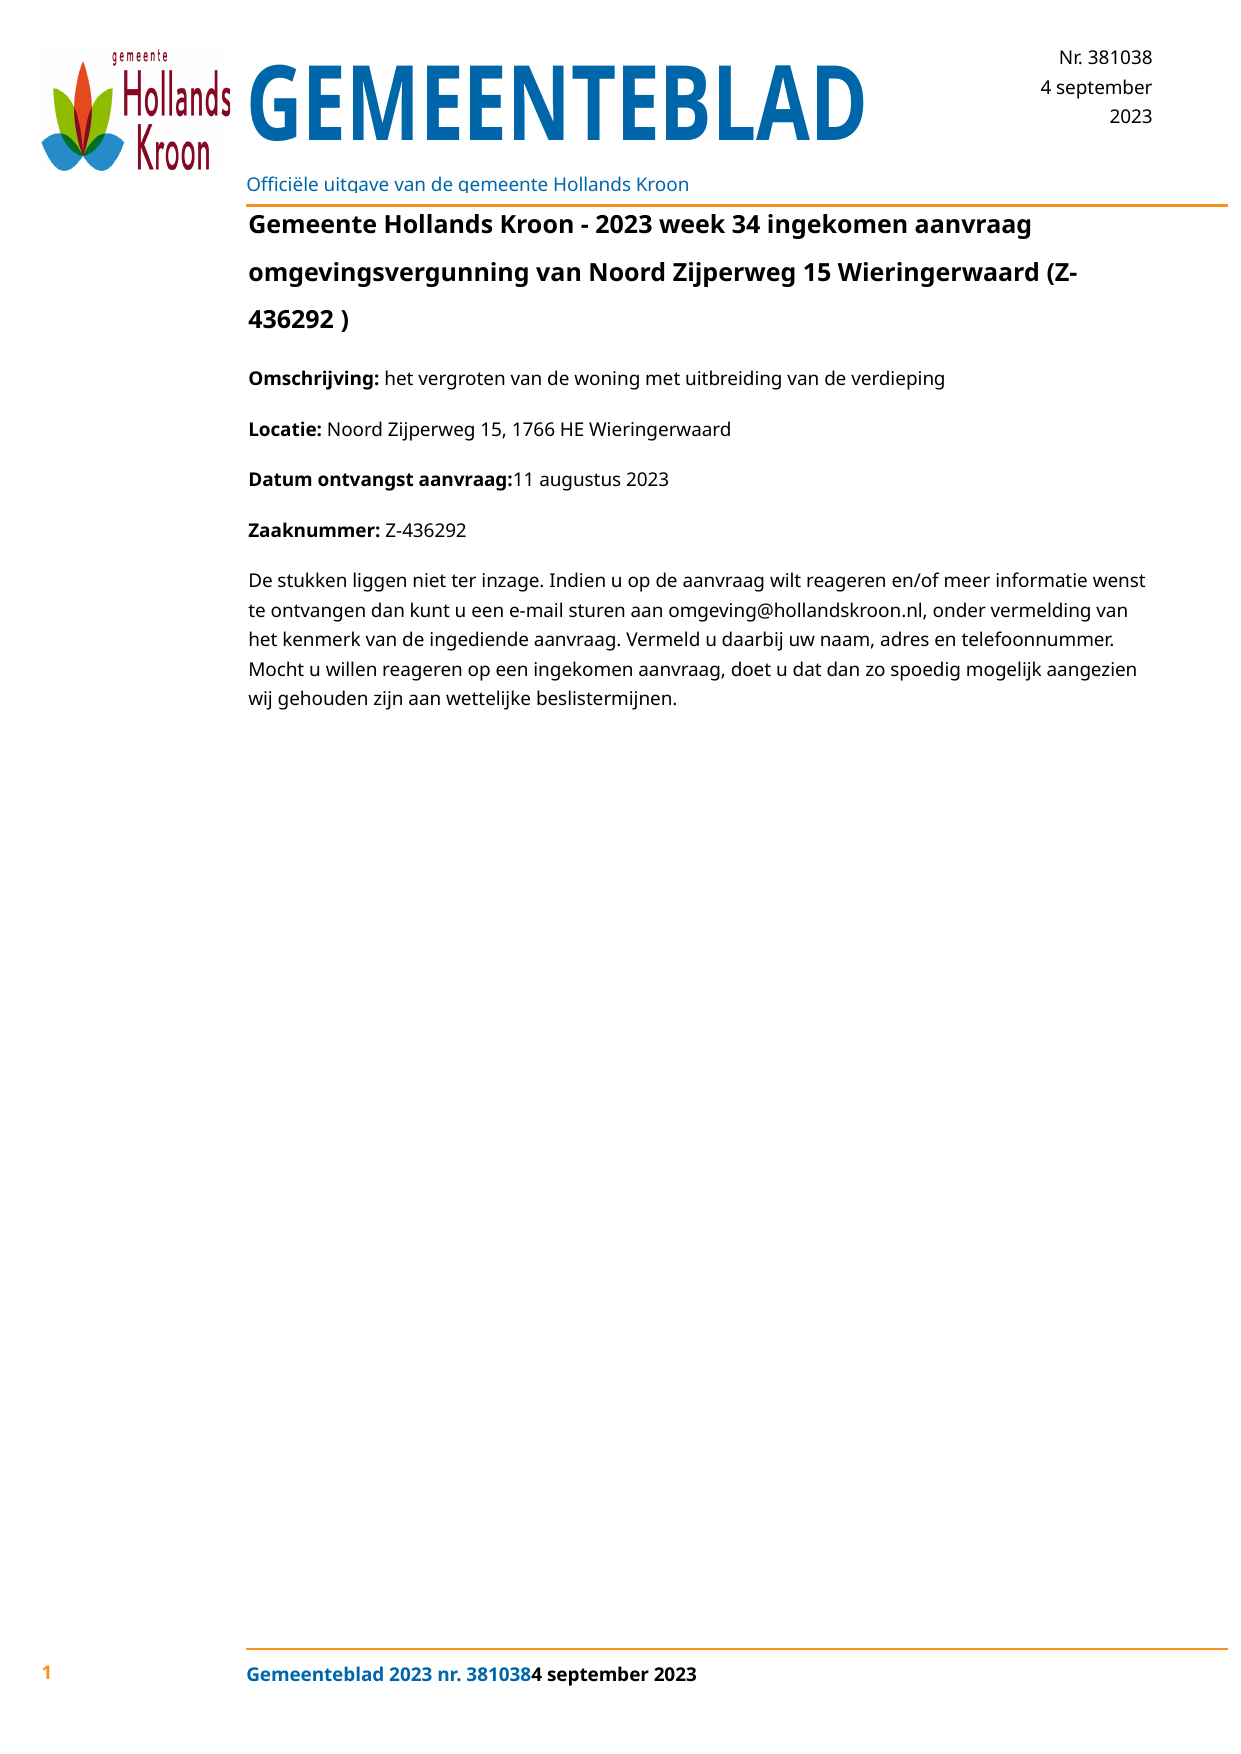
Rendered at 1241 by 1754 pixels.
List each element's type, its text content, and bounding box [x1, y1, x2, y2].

text Datum ontvangst aanvraag:11 augustus 2023 [248, 466, 1152, 492]
picture [41, 47, 231, 172]
text Omschrijving: het vergroten van de woning met uitbreiding van de verdieping [248, 366, 1152, 391]
text De stukken liggen niet ter inzage. Indien u op de aanvraag wilt reageren en/of meer informatie wenst te ontvangen dan kunt u een e-mail sturen aan omgeving@hollandskroon.nl, onder vermelding van het kenmerk van de ingediende aanvraag. Vermeld u daarbij uw naam, adres en telefoonnummer. Mocht u willen reageren op een ingekomen aanvraag, doet u dat dan zo spoedig mogelijk aangezien wij gehouden zijn aan wettelijke beslistermijnen. [248, 567, 1152, 711]
text Gemeente Hollands Kroon - 2023 week 34 ingekomen aanvraag omgevingsvergunning van Noord Zijperweg 15 Wieringerwaard (Z-436292 ) [248, 207, 1152, 336]
text Zaaknummer: Z-436292 [248, 517, 1152, 542]
text Locatie: Noord Zijperweg 15, 1766 HE Wieringerwaard [248, 416, 1152, 442]
